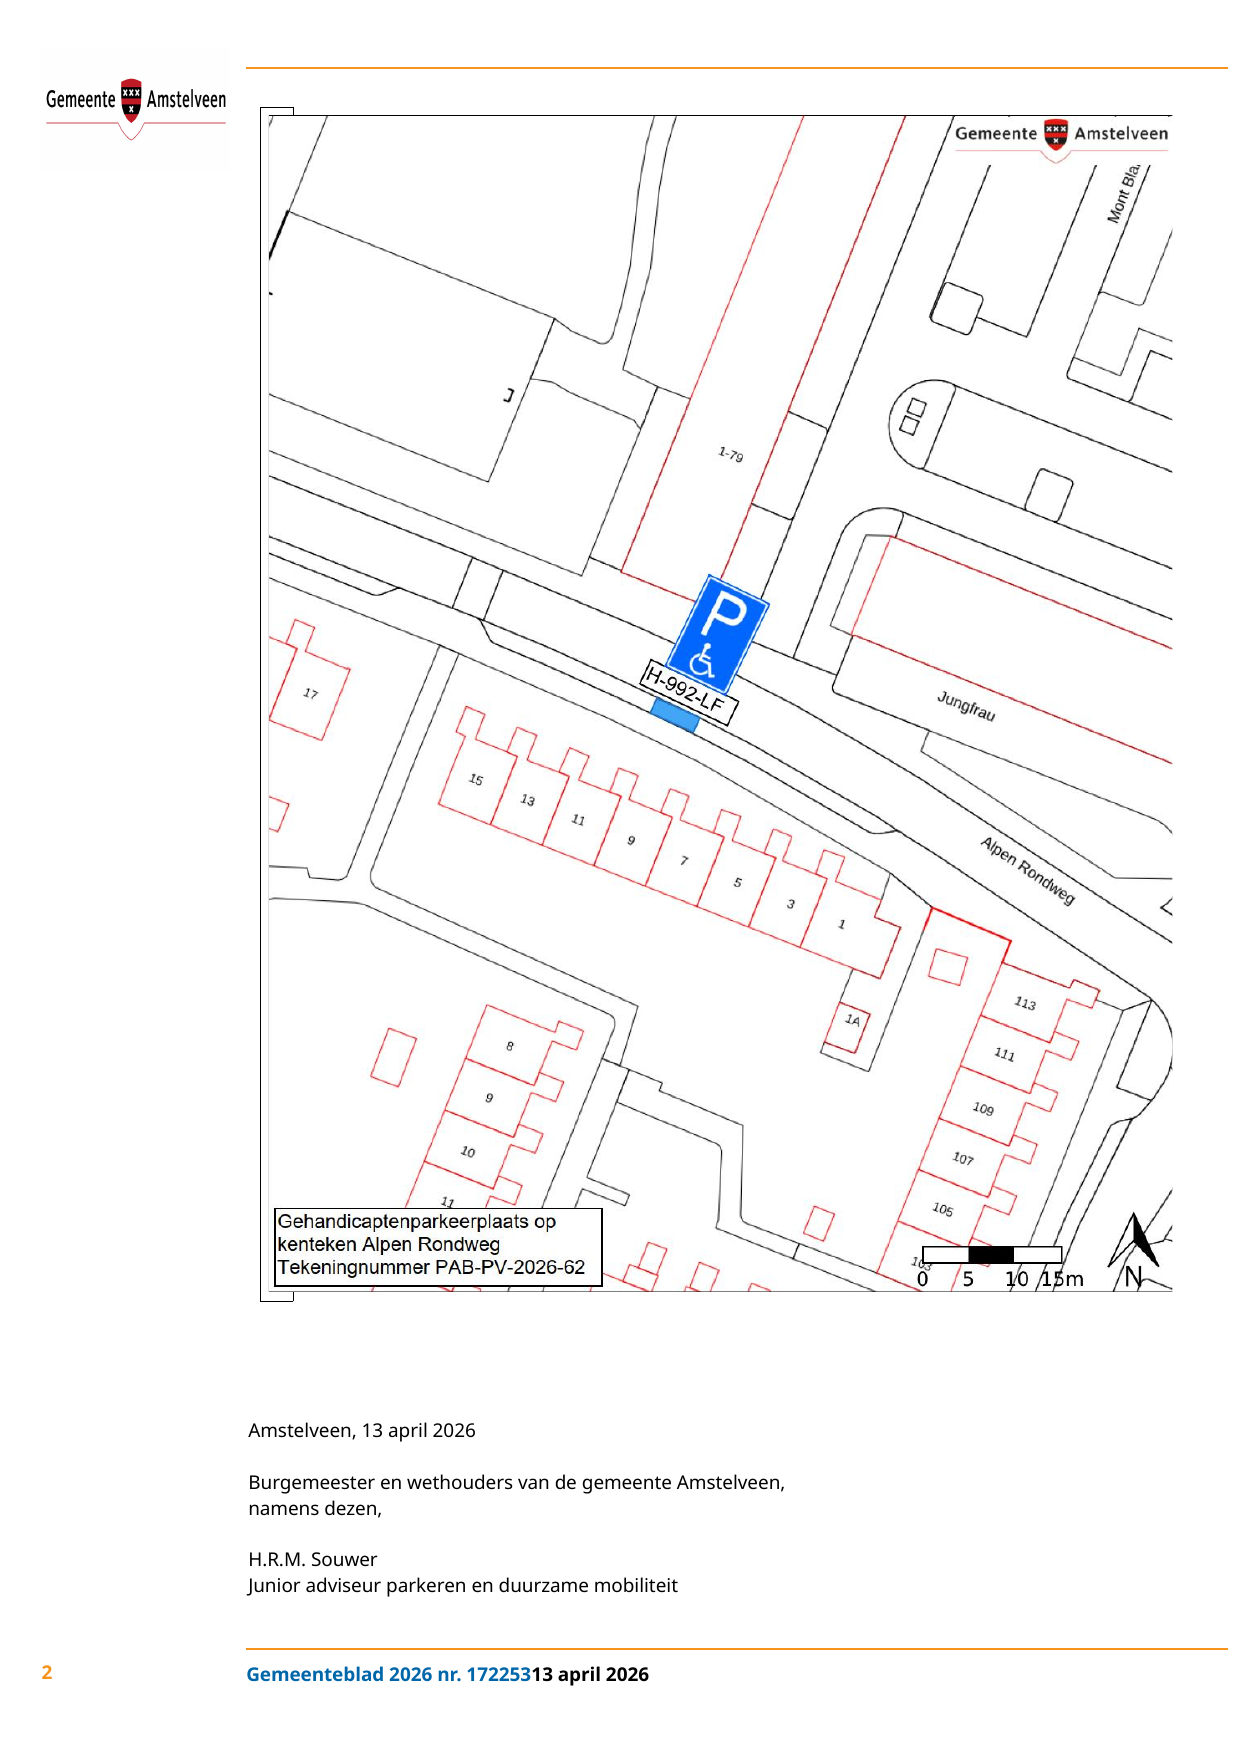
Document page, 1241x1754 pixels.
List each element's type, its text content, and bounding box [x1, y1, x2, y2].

text Burgemeester en wethouders van de gemeente Amstelveen, [248, 1469, 1152, 1495]
text Junior adviseur parkeren en duurzame mobiliteit [248, 1572, 1152, 1598]
text H.R.M. Souwer [248, 1546, 1152, 1572]
text namens dezen, [248, 1495, 1152, 1521]
picture [41, 47, 231, 172]
text Amstelveen, 13 april 2026 [248, 1418, 1152, 1443]
picture [268, 115, 1173, 1292]
